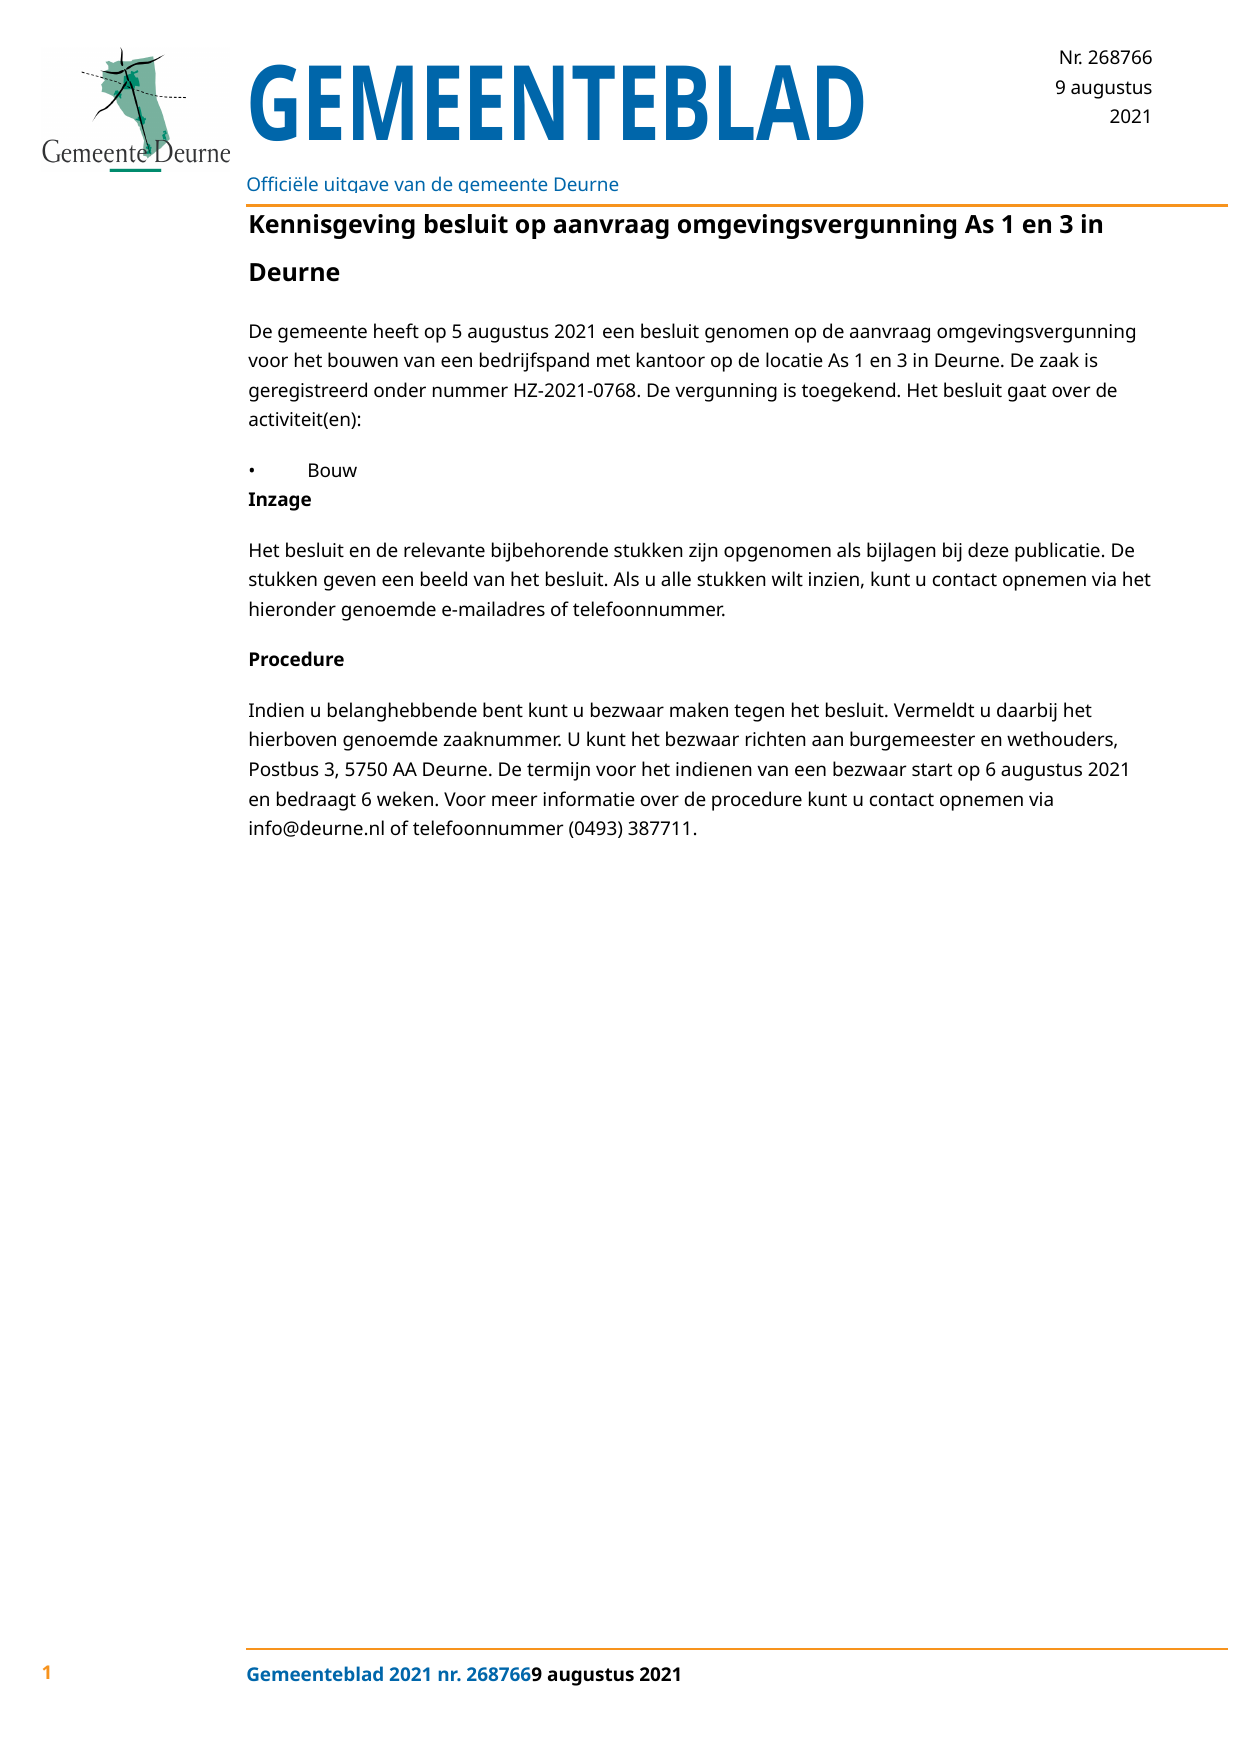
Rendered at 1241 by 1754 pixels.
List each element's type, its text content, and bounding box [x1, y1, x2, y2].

text Procedure [248, 647, 1152, 672]
text Indien u belanghebbende bent kunt u bezwaar maken tegen het besluit. Vermeldt u daarbij het hierboven genoemde zaaknummer. U kunt het bezwaar richten aan burgemeester en wethouders, Postbus 3, 5750 AA Deurne. De termijn voor het indienen van een bezwaar start op 6 augustus 2021 en bedraagt 6 weken. Voor meer informatie over de procedure kunt u contact opnemen via info@deurne.nl of telefoonnummer (0493) 387711. [248, 697, 1152, 841]
text Het besluit en de relevante bijbehorende stukken zijn opgenomen als bijlagen bij deze publicatie. De stukken geven een beeld van het besluit. Als u alle stukken wilt inzien, kunt u contact opnemen via het hieronder genoemde e-mailadres of telefoonnummer. [248, 537, 1152, 622]
picture [41, 47, 231, 172]
list Bouw [248, 457, 1152, 483]
text Inzage [248, 487, 1152, 512]
text Kennisgeving besluit op aanvraag omgevingsvergunning As 1 en 3 in Deurne [248, 207, 1152, 288]
text De gemeente heeft op 5 augustus 2021 een besluit genomen op de aanvraag omgevingsvergunning voor het bouwen van een bedrijfspand met kantoor op de locatie As 1 en 3 in Deurne. De zaak is geregistreerd onder nummer HZ-2021-0768. De vergunning is toegekend. Het besluit gaat over de activiteit(en): [248, 318, 1152, 432]
